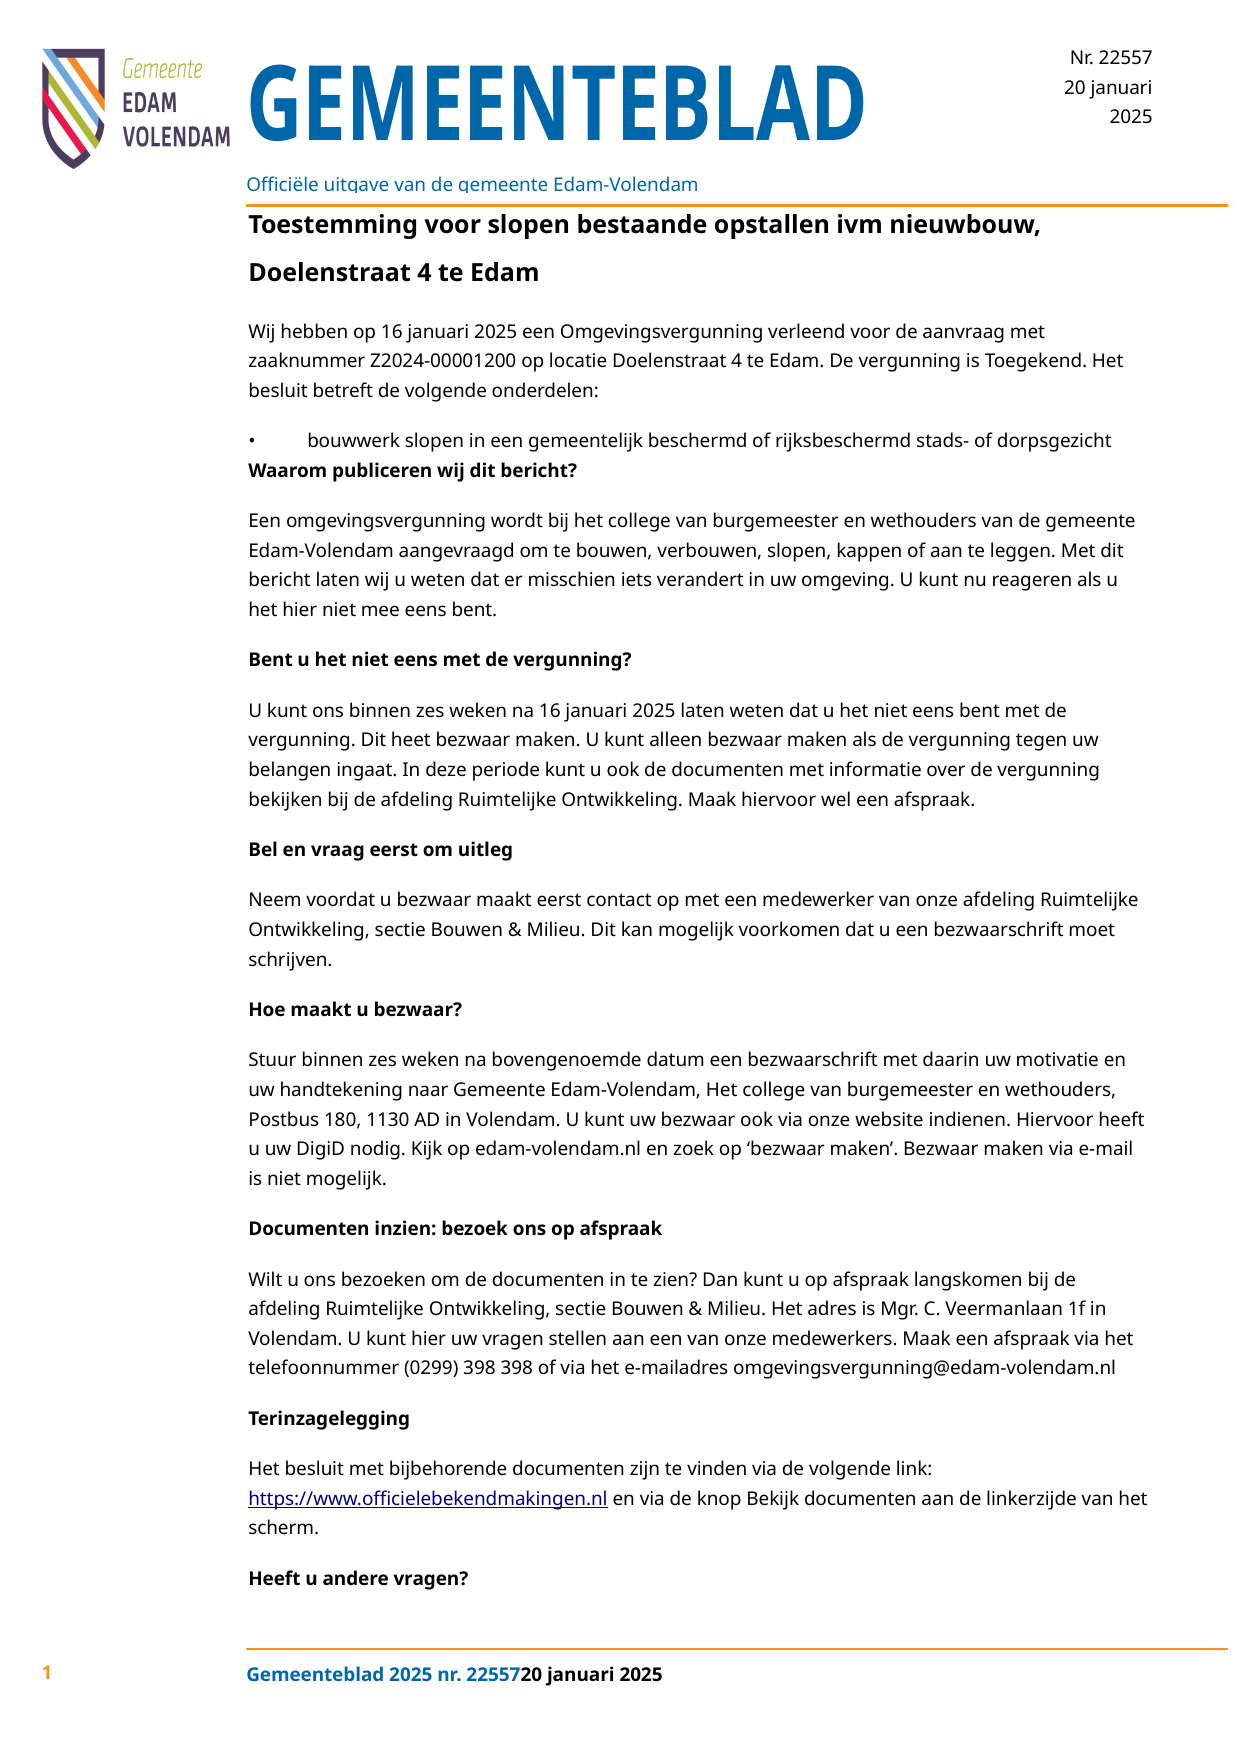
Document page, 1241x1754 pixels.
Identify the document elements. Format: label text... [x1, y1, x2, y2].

picture [41, 47, 231, 172]
text Wilt u ons bezoeken om de documenten in te zien? Dan kunt u op afspraak langskomen bij de afdeling Ruimtelijke Ontwikkeling, sectie Bouwen & Milieu. Het adres is Mgr. C. Veermanlaan 1f in Volendam. U kunt hier uw vragen stellen aan een van onze medewerkers. Maak een afspraak via het telefoonnummer (0299) 398 398 of via het e-mailadres omgevingsvergunning@edam-volendam.nl [248, 1266, 1152, 1380]
text Bent u het niet eens met de vergunning? [248, 647, 1152, 672]
text Bel en vraag eerst om uitleg [248, 836, 1152, 862]
text Wij hebben op 16 januari 2025 een Omgevingsvergunning verleend voor de aanvraag met zaaknummer Z2024-00001200 op locatie Doelenstraat 4 te Edam. De vergunning is Toegekend. Het besluit betreft de volgende onderdelen: [248, 318, 1152, 403]
text Toestemming voor slopen bestaande opstallen ivm nieuwbouw, Doelenstraat 4 te Edam [248, 207, 1152, 288]
text Waarom publiceren wij dit bericht? [248, 457, 1152, 483]
text Heeft u andere vragen? [248, 1565, 1152, 1591]
text Stuur binnen zes weken na bovengenoemde datum een bezwaarschrift met daarin uw motivatie en uw handtekening naar Gemeente Edam-Volendam, Het college van burgemeester en wethouders, Postbus 180, 1130 AD in Volendam. U kunt uw bezwaar ook via onze website indienen. Hiervoor heeft u uw DigiD nodig. Kijk op edam-volendam.nl en zoek op ‘bezwaar maken’. Bezwaar maken via e-mail is niet mogelijk. [248, 1047, 1152, 1191]
text Neem voordat u bezwaar maakt eerst contact op met een medewerker van onze afdeling Ruimtelijke Ontwikkeling, sectie Bouwen & Milieu. Dit kan mogelijk voorkomen dat u een bezwaarschrift moet schrijven. [248, 887, 1152, 972]
text Een omgevingsvergunning wordt bij het college van burgemeester en wethouders van de gemeente Edam-Volendam aangevraagd om te bouwen, verbouwen, slopen, kappen of aan te leggen. Met dit bericht laten wij u weten dat er misschien iets verandert in uw omgeving. U kunt nu reageren als u het hier niet mee eens bent. [248, 507, 1152, 622]
text Het besluit met bijbehorende documenten zijn te vinden via de volgende link: https://www.officielebekendmakingen.nl en via de knop Bekijk documenten aan de linkerzijde van het scherm. [248, 1455, 1152, 1540]
text Hoe maakt u bezwaar? [248, 996, 1152, 1022]
text Terinzagelegging [248, 1405, 1152, 1431]
list bouwwerk slopen in een gemeentelijk beschermd of rijksbeschermd stads- of dorpsgezicht [248, 427, 1152, 453]
text Documenten inzien: bezoek ons op afspraak [248, 1215, 1152, 1241]
text U kunt ons binnen zes weken na 16 januari 2025 laten weten dat u het niet eens bent met de vergunning. Dit heet bezwaar maken. U kunt alleen bezwaar maken als de vergunning tegen uw belangen ingaat. In deze periode kunt u ook de documenten met informatie over de vergunning bekijken bij de afdeling Ruimtelijke Ontwikkeling. Maak hiervoor wel een afspraak. [248, 697, 1152, 812]
